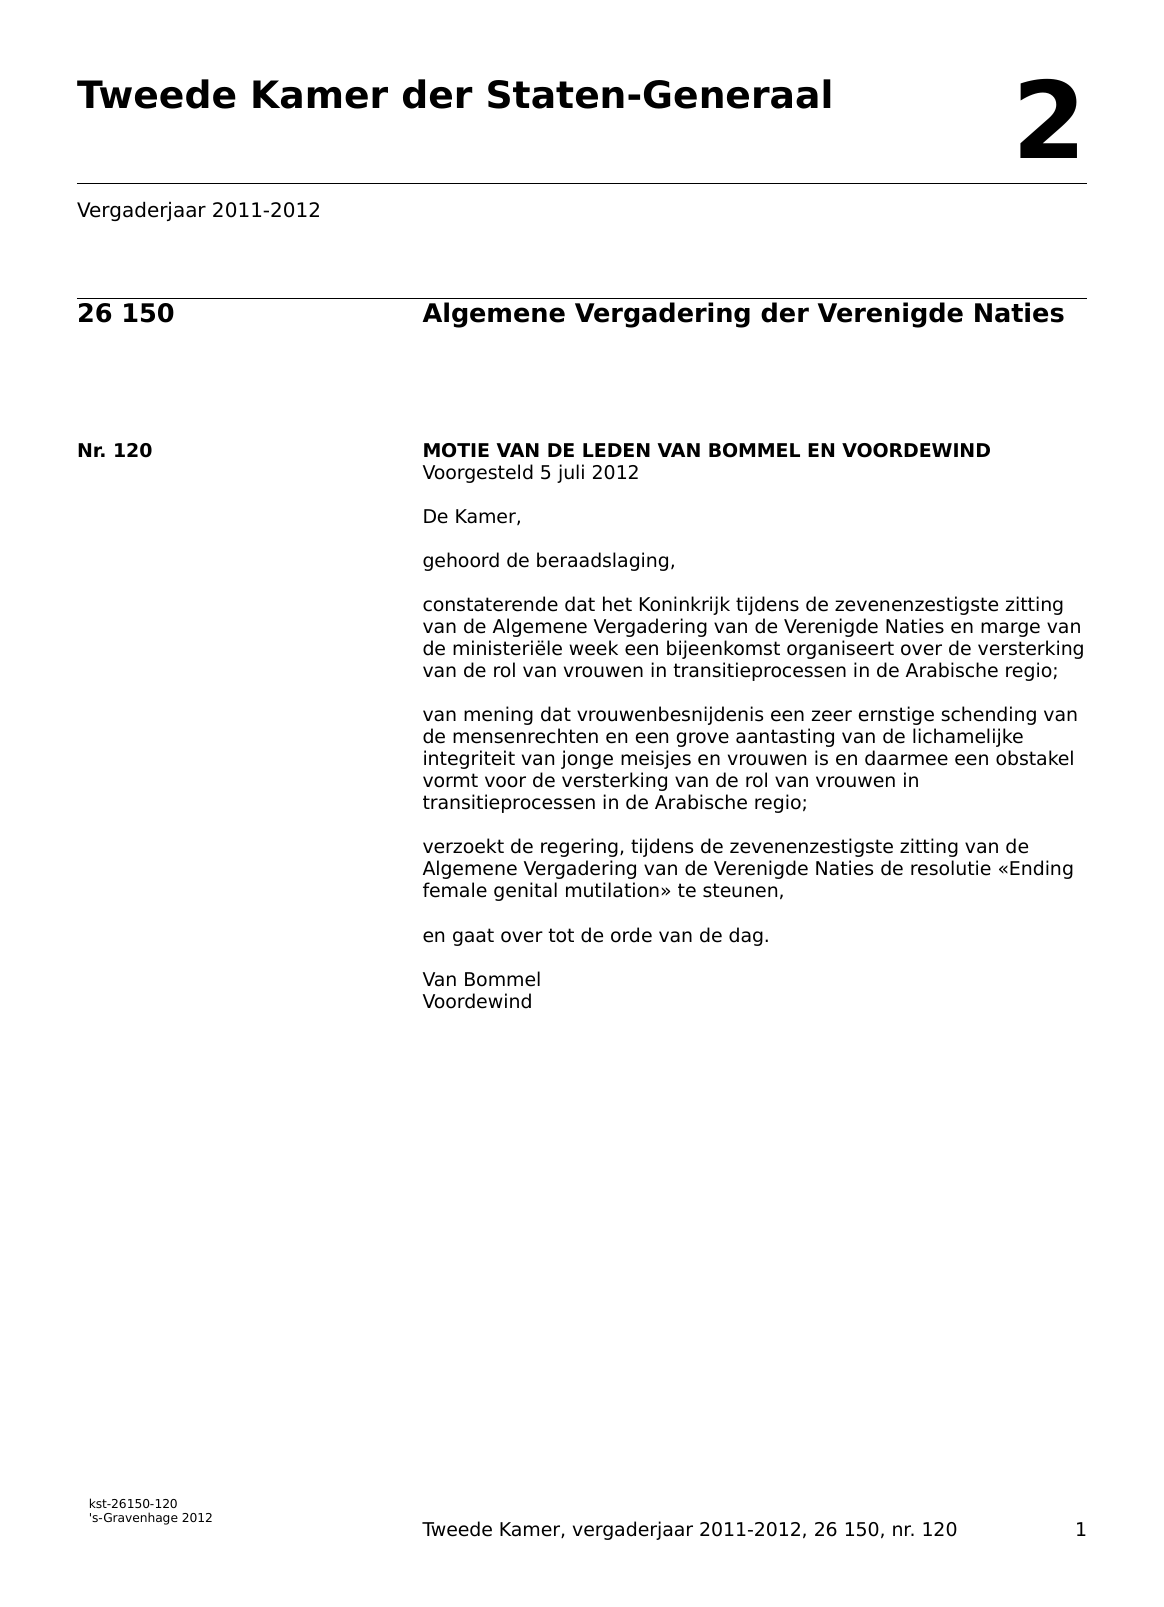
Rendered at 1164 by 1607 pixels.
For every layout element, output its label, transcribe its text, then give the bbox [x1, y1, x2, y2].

text Voordewind [422, 991, 1087, 1013]
table_header Tweede Kamer der Staten-Generaal [77, 59, 886, 183]
text Voorgesteld 5 juli 2012 [422, 462, 1087, 484]
table_cell Vergaderjaar 2011-2012 [77, 184, 1087, 298]
subtitle Nr. 120 MOTIE VAN DE LEDEN VAN BOMMEL EN VOORDEWIND [77, 440, 1087, 462]
subtitle 26 150 Algemene Vergadering der Verenigde Naties [77, 299, 1087, 329]
text De Kamer, [422, 506, 1087, 528]
text verzoekt de regering, tijdens de zevenenzestigste zitting van de Algemene Vergadering van de Verenigde Naties de resolutie «Ending female genital mutilation» te steunen, [422, 836, 1087, 902]
text van mening dat vrouwenbesnijdenis een zeer ernstige schending van de mensenrechten en een grove aantasting van de lichamelijke integriteit van jonge meisjes en vrouwen is en daarmee een obstakel vormt voor de versterking van de rol van vrouwen in transitieprocessen in de Arabische regio; [422, 704, 1087, 814]
text gehoord de beraadslaging, [422, 550, 1087, 572]
text Van Bommel [422, 969, 1087, 991]
text constaterende dat het Koninkrijk tijdens de zevenenzestigste zitting van de Algemene Vergadering van de Verenigde Naties en marge van de ministeriële week een bijeenkomst organiseert over de versterking van de rol van vrouwen in transitieprocessen in de Arabische regio; [422, 594, 1087, 682]
text en gaat over tot de orde van de dag. [422, 924, 1087, 946]
table_header 2 [886, 59, 1087, 183]
text 's-Gravenhage 2012 [88, 1511, 323, 1525]
text kst-26150-120 [88, 1497, 323, 1511]
